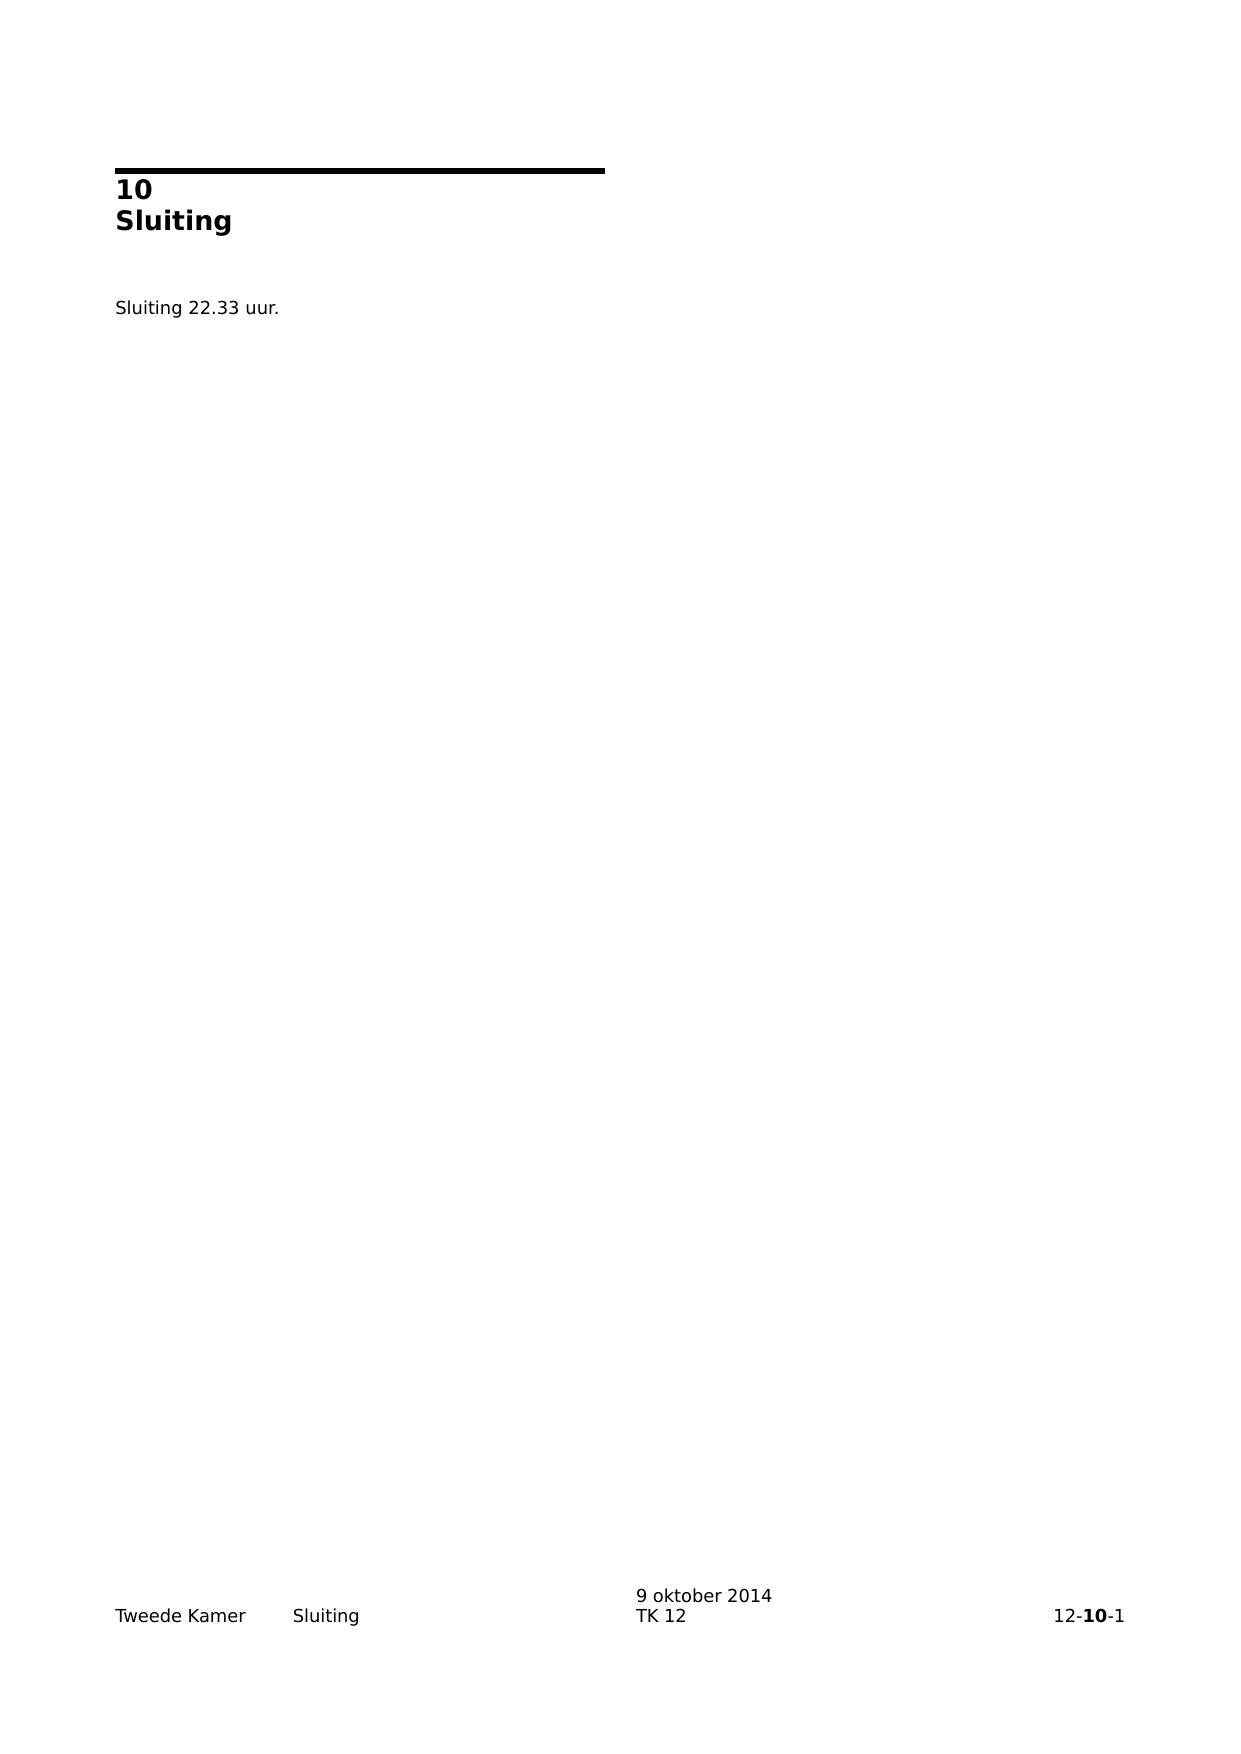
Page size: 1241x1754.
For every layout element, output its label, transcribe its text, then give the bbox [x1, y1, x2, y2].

title 10 Sluiting [115, 174, 605, 237]
text Sluiting 22.33 uur. [115, 298, 605, 318]
